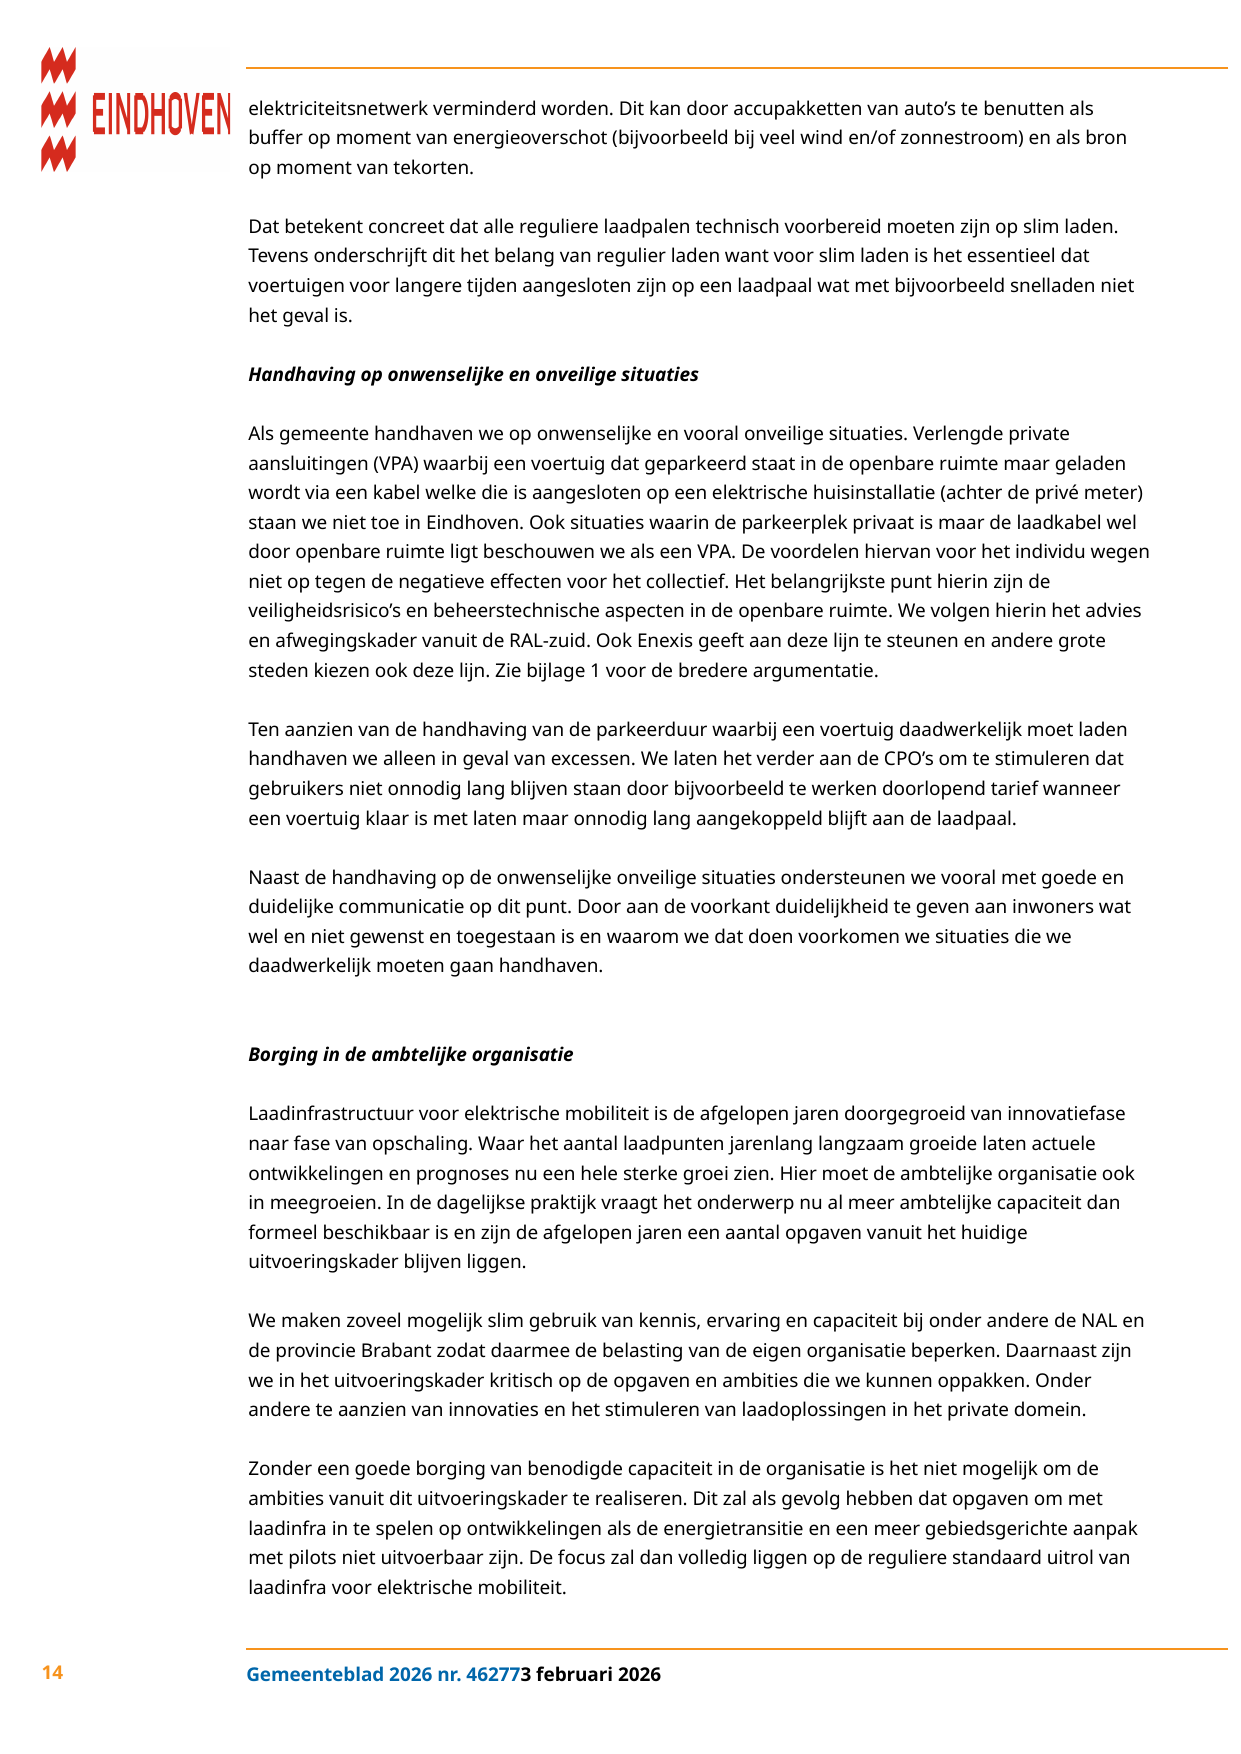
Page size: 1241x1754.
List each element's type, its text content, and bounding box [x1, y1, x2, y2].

text Handhaving op onwenselijke en onveilige situaties [248, 361, 1152, 387]
text Zonder een goede borging van benodigde capaciteit in de organisatie is het niet mogelijk om de ambities vanuit dit uitvoeringskader te realiseren. Dit zal als gevolg hebben dat opgaven om met laadinfra in te spelen op ontwikkelingen als de energietransitie en een meer gebiedsgerichte aanpak met pilots niet uitvoerbaar zijn. De focus zal dan volledig liggen op de reguliere standaard uitrol van laadinfra voor elektrische mobiliteit. [248, 1456, 1152, 1600]
text Naast de handhaving op de onwenselijke onveilige situaties ondersteunen we vooral met goede en duidelijke communicatie op dit punt. Door aan de voorkant duidelijkheid te geven aan inwoners wat wel en niet gewenst en toegestaan is en waarom we dat doen voorkomen we situaties die we daadwerkelijk moeten gaan handhaven. [248, 864, 1152, 978]
text Als gemeente handhaven we op onwenselijke en vooral onveilige situaties. Verlengde private aansluitingen (VPA) waarbij een voertuig dat geparkeerd staat in de openbare ruimte maar geladen wordt via een kabel welke die is aangesloten op een elektrische huisinstallatie (achter de privé meter) staan we niet toe in Eindhoven. Ook situaties waarin de parkeerplek privaat is maar de laadkabel wel door openbare ruimte ligt beschouwen we als een VPA. De voordelen hiervan voor het individu wegen niet op tegen de negatieve effecten voor het collectief. Het belangrijkste punt hierin zijn de veiligheidsrisico’s en beheerstechnische aspecten in de openbare ruimte. We volgen hierin het advies en afwegingskader vanuit de RAL-zuid. Ook Enexis geeft aan deze lijn te steunen en andere grote steden kiezen ook deze lijn. Zie bijlage 1 voor de bredere argumentatie. [248, 420, 1152, 683]
text We maken zoveel mogelijk slim gebruik van kennis, ervaring en capaciteit bij onder andere de NAL en de provincie Brabant zodat daarmee de belasting van de eigen organisatie beperken. Daarnaast zijn we in het uitvoeringskader kritisch op de opgaven en ambities die we kunnen oppakken. Onder andere te aanzien van innovaties en het stimuleren van laadoplossingen in het private domein. [248, 1308, 1152, 1422]
text Laadinfrastructuur voor elektrische mobiliteit is de afgelopen jaren doorgegroeid van innovatiefase naar fase van opschaling. Waar het aantal laadpunten jarenlang langzaam groeide laten actuele ontwikkelingen en prognoses nu een hele sterke groei zien. Hier moet de ambtelijke organisatie ook in meegroeien. In de dagelijkse praktijk vraagt het onderwerp nu al meer ambtelijke capaciteit dan formeel beschikbaar is en zijn de afgelopen jaren een aantal opgaven vanuit het huidige uitvoeringskader blijven liggen. [248, 1101, 1152, 1274]
text elektriciteitsnetwerk verminderd worden. Dit kan door accupakketten van auto’s te benutten als buffer op moment van energieoverschot (bijvoorbeeld bij veel wind en/of zonnestroom) en als bron op moment van tekorten. [248, 95, 1152, 180]
text Borging in de ambtelijke organisatie [248, 1041, 1152, 1067]
text Ten aanzien van de handhaving van de parkeerduur waarbij een voertuig daadwerkelijk moet laden handhaven we alleen in geval van excessen. We laten het verder aan de CPO’s om te stimuleren dat gebruikers niet onnodig lang blijven staan door bijvoorbeeld te werken doorlopend tarief wanneer een voertuig klaar is met laten maar onnodig lang aangekoppeld blijft aan de laadpaal. [248, 716, 1152, 831]
picture [41, 47, 231, 172]
text Dat betekent concreet dat alle reguliere laadpalen technisch voorbereid moeten zijn op slim laden. Tevens onderschrijft dit het belang van regulier laden want voor slim laden is het essentieel dat voertuigen voor langere tijden aangesloten zijn op een laadpaal wat met bijvoorbeeld snelladen niet het geval is. [248, 213, 1152, 328]
